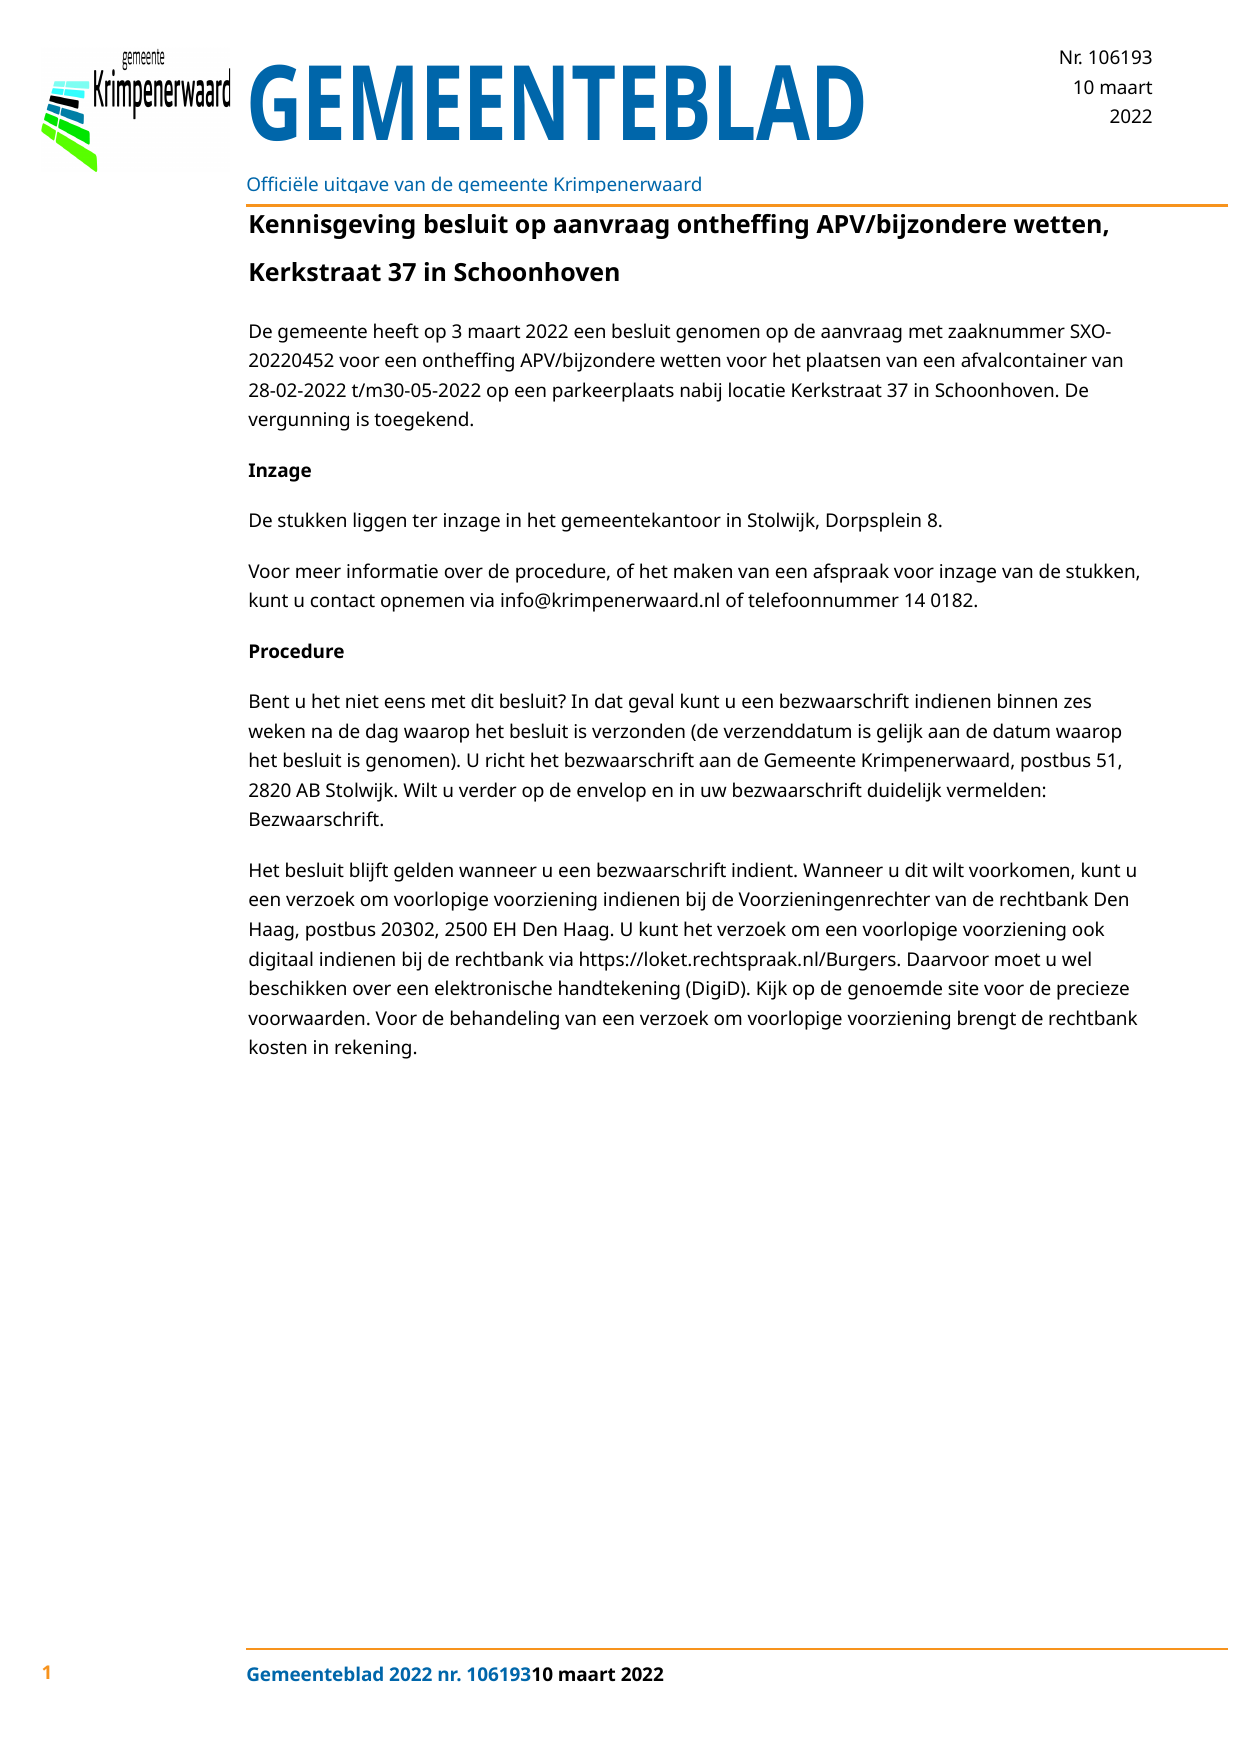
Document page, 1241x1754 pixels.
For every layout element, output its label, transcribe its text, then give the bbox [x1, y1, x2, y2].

text Inzage [248, 457, 1152, 483]
text Bent u het niet eens met dit besluit? In dat geval kunt u een bezwaarschrift indienen binnen zes weken na de dag waarop het besluit is verzonden (de verzenddatum is gelijk aan de datum waarop het besluit is genomen). U richt het bezwaarschrift aan de Gemeente Krimpenerwaard, postbus 51, 2820 AB Stolwijk. Wilt u verder op de envelop en in uw bezwaarschrift duidelijk vermelden: Bezwaarschrift. [248, 688, 1152, 832]
text De gemeente heeft op 3 maart 2022 een besluit genomen op de aanvraag met zaaknummer SXO-20220452 voor een ontheffing APV/bijzondere wetten voor het plaatsen van een afvalcontainer van 28-02-2022 t/m30-05-2022 op een parkeerplaats nabij locatie Kerkstraat 37 in Schoonhoven. De vergunning is toegekend. [248, 318, 1152, 432]
text Procedure [248, 638, 1152, 664]
text Het besluit blijft gelden wanneer u een bezwaarschrift indient. Wanneer u dit wilt voorkomen, kunt u een verzoek om voorlopige voorziening indienen bij de Voorzieningenrechter van de rechtbank Den Haag, postbus 20302, 2500 EH Den Haag. U kunt het verzoek om een voorlopige voorziening ook digitaal indienen bij de rechtbank via https://loket.rechtspraak.nl/Burgers. Daarvoor moet u wel beschikken over een elektronische handtekening (DigiD). Kijk op de genoemde site voor de precieze voorwaarden. Voor de behandeling van een verzoek om voorlopige voorziening brengt de rechtbank kosten in rekening. [248, 857, 1152, 1060]
picture [41, 47, 231, 172]
text Voor meer informatie over de procedure, of het maken van een afspraak voor inzage van de stukken, kunt u contact opnemen via info@krimpenerwaard.nl of telefoonnummer 14 0182. [248, 558, 1152, 613]
text Kennisgeving besluit op aanvraag ontheffing APV/bijzondere wetten, Kerkstraat 37 in Schoonhoven [248, 207, 1152, 288]
text De stukken liggen ter inzage in het gemeentekantoor in Stolwijk, Dorpsplein 8. [248, 507, 1152, 533]
